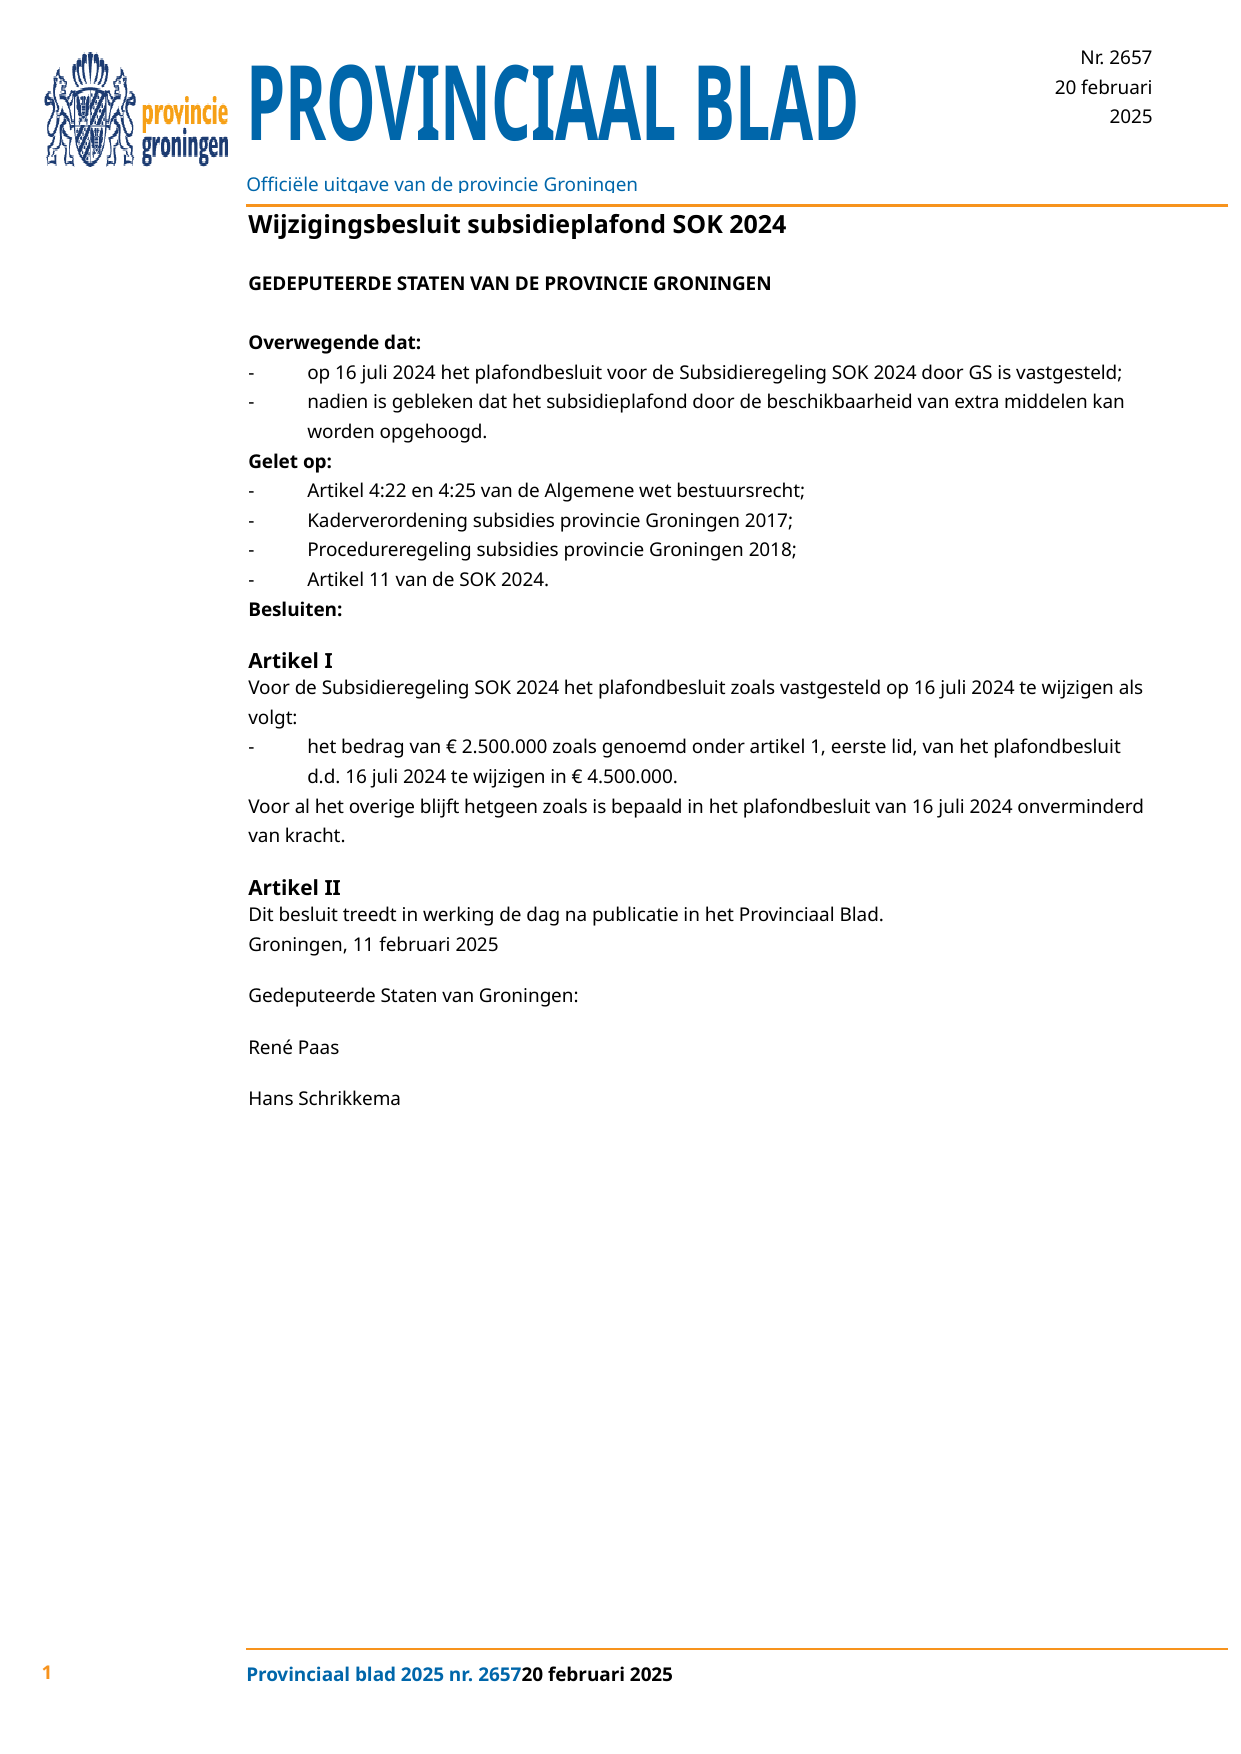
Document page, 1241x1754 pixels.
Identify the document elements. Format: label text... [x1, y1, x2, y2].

text Gedeputeerde Staten van Groningen: [248, 982, 1152, 1008]
list op 16 juli 2024 het plafondbesluit voor de Subsidieregeling SOK 2024 door GS is vastgesteld; [248, 359, 1152, 385]
list Kaderverordening subsidies provincie Groningen 2017; [248, 507, 1152, 533]
text Voor de Subsidieregeling SOK 2024 het plafondbesluit zoals vastgesteld op 16 juli 2024 te wijzigen als volgt: [248, 674, 1152, 730]
text GEDEPUTEERDE STATEN VAN DE PROVINCIE GRONINGEN [248, 270, 1152, 296]
text Gelet op: [248, 448, 1152, 473]
text Wijzigingsbesluit subsidieplafond SOK 2024 [248, 207, 1152, 241]
text Artikel I [248, 646, 1152, 674]
list het bedrag van € 2.500.000 zoals genoemd onder artikel 1, eerste lid, van het plafondbesluit d.d. 16 juli 2024 te wijzigen in € 4.500.000. [248, 734, 1152, 789]
picture [41, 47, 231, 172]
list Procedureregeling subsidies provincie Groningen 2018; [248, 537, 1152, 562]
text René Paas [248, 1034, 1152, 1059]
text Voor al het overige blijft hetgeen zoals is bepaald in het plafondbesluit van 16 juli 2024 onverminderd van kracht. [248, 793, 1152, 848]
text Dit besluit treedt in werking de dag na publicatie in het Provinciaal Blad. [248, 901, 1152, 927]
text Overwegende dat: [248, 329, 1152, 355]
text Hans Schrikkema [248, 1085, 1152, 1111]
text Groningen, 11 februari 2025 [248, 931, 1152, 957]
list Artikel 4:22 en 4:25 van de Algemene wet bestuursrecht; [248, 477, 1152, 503]
text Artikel II [248, 873, 1152, 901]
list Artikel 11 van de SOK 2024. [248, 566, 1152, 592]
text Besluiten: [248, 596, 1152, 621]
list nadien is gebleken dat het subsidieplafond door de beschikbaarheid van extra middelen kan worden opgehoogd. [248, 389, 1152, 444]
